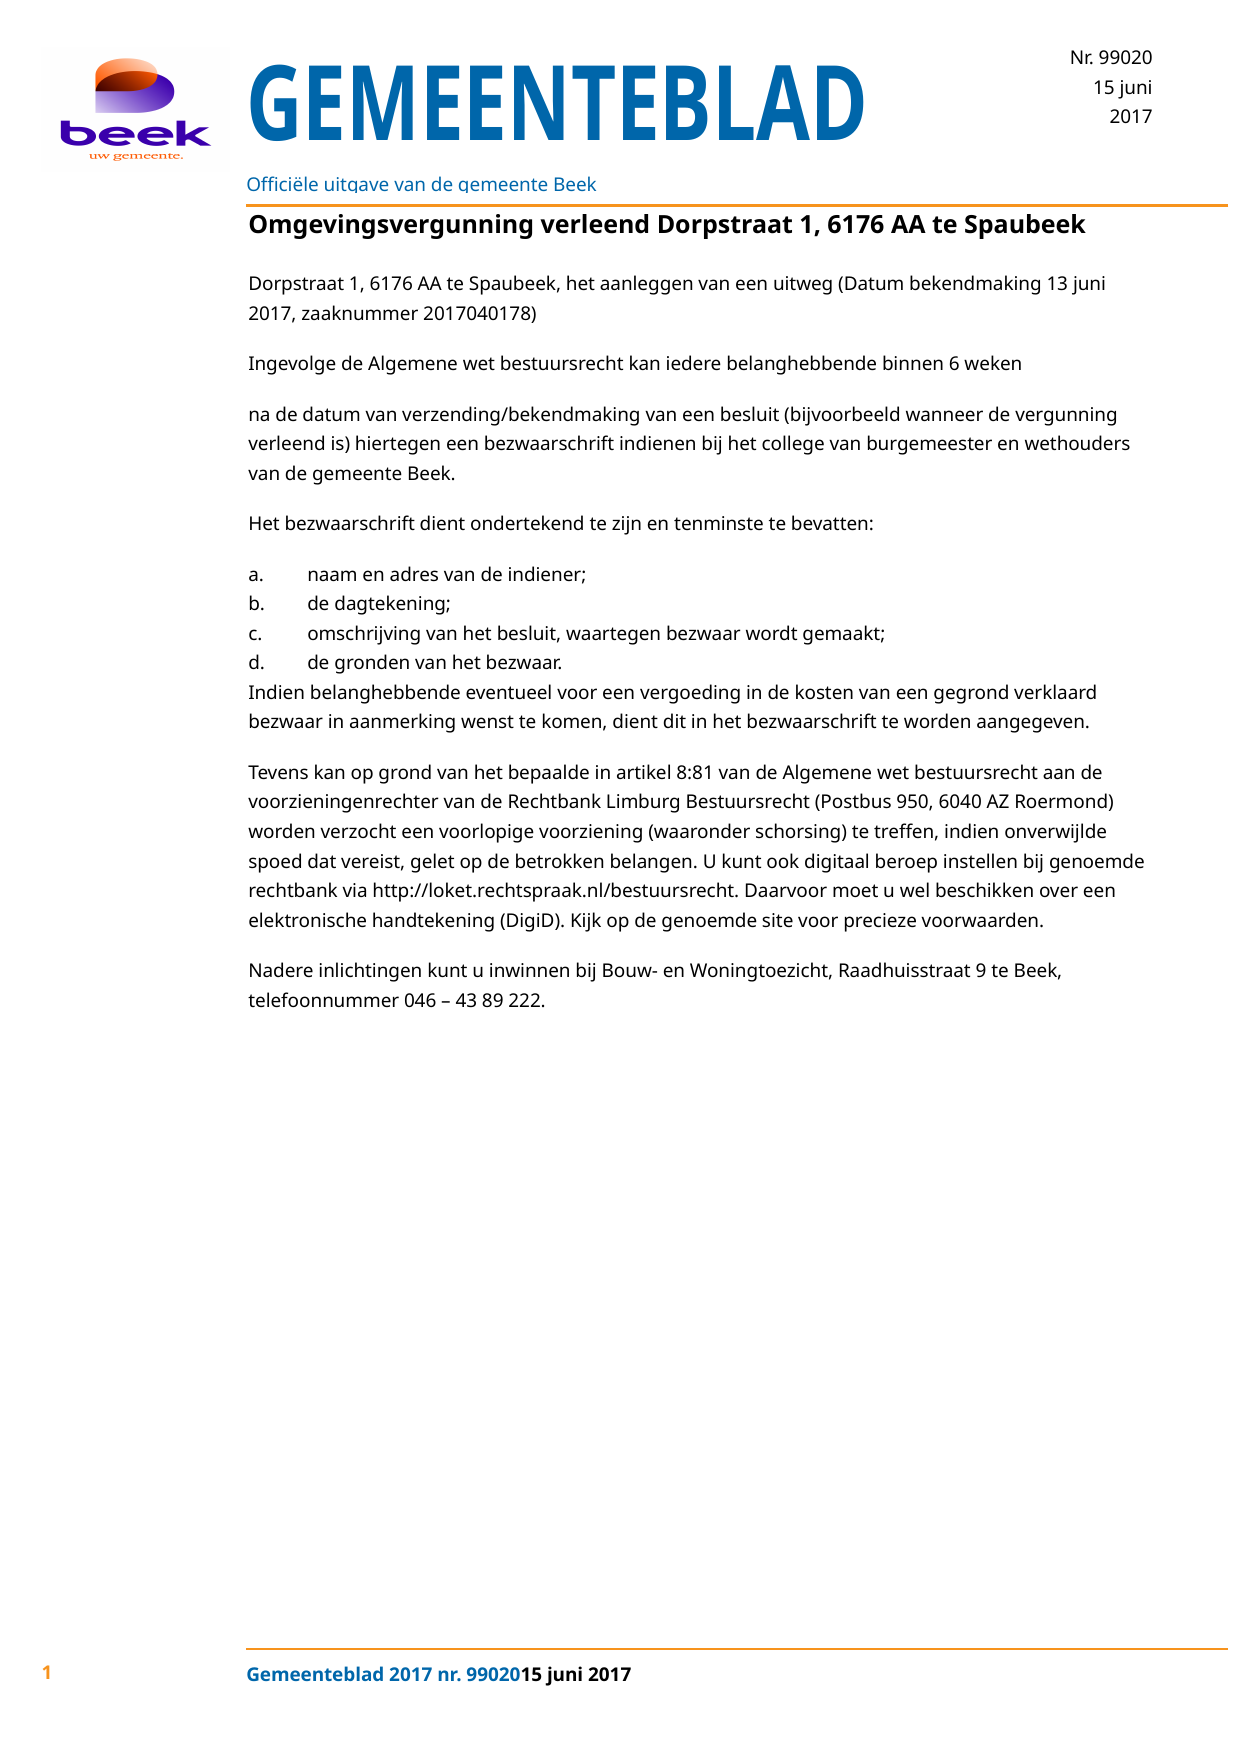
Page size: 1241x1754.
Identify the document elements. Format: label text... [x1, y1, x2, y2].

text Indien belanghebbende eventueel voor een vergoeding in de kosten van een gegrond verklaard bezwaar in aanmerking wenst te komen, dient dit in het bezwaarschrift te worden aangegeven. [248, 679, 1152, 734]
list de gronden van het bezwaar. [248, 649, 1152, 675]
text Tevens kan op grond van het bepaalde in artikel 8:81 van de Algemene wet bestuursrecht aan de voorzieningenrechter van de Rechtbank Limburg Bestuursrecht (Postbus 950, 6040 AZ Roermond) worden verzocht een voorlopige voorziening (waaronder schorsing) te treffen, indien onverwijlde spoed dat vereist, gelet op de betrokken belangen. U kunt ook digitaal beroep instellen bij genoemde rechtbank via http://loket.rechtspraak.nl/bestuursrecht. Daarvoor moet u wel beschikken over een elektronische handtekening (DigiD). Kijk op de genoemde site voor precieze voorwaarden. [248, 759, 1152, 933]
picture [41, 47, 231, 172]
text na de datum van verzending/bekendmaking van een besluit (bijvoorbeeld wanneer de vergunning verleend is) hiertegen een bezwaarschrift indienen bij het college van burgemeester en wethouders van de gemeente Beek. [248, 401, 1152, 486]
text Nadere inlichtingen kunt u inwinnen bij Bouw- en Woningtoezicht, Raadhuisstraat 9 te Beek, telefoonnummer 046 – 43 89 222. [248, 957, 1152, 1013]
list omschrijving van het besluit, waartegen bezwaar wordt gemaakt; [248, 620, 1152, 646]
text Dorpstraat 1, 6176 AA te Spaubeek, het aanleggen van een uitweg (Datum bekendmaking 13 juni 2017, zaaknummer 2017040178) [248, 270, 1152, 326]
list de dagtekening; [248, 590, 1152, 616]
list naam en adres van de indiener; [248, 561, 1152, 586]
text Omgevingsvergunning verleend Dorpstraat 1, 6176 AA te Spaubeek [248, 207, 1152, 241]
text Het bezwaarschrift dient ondertekend te zijn en tenminste te bevatten: [248, 510, 1152, 536]
text Ingevolge de Algemene wet bestuursrecht kan iedere belanghebbende binnen 6 weken [248, 350, 1152, 376]
